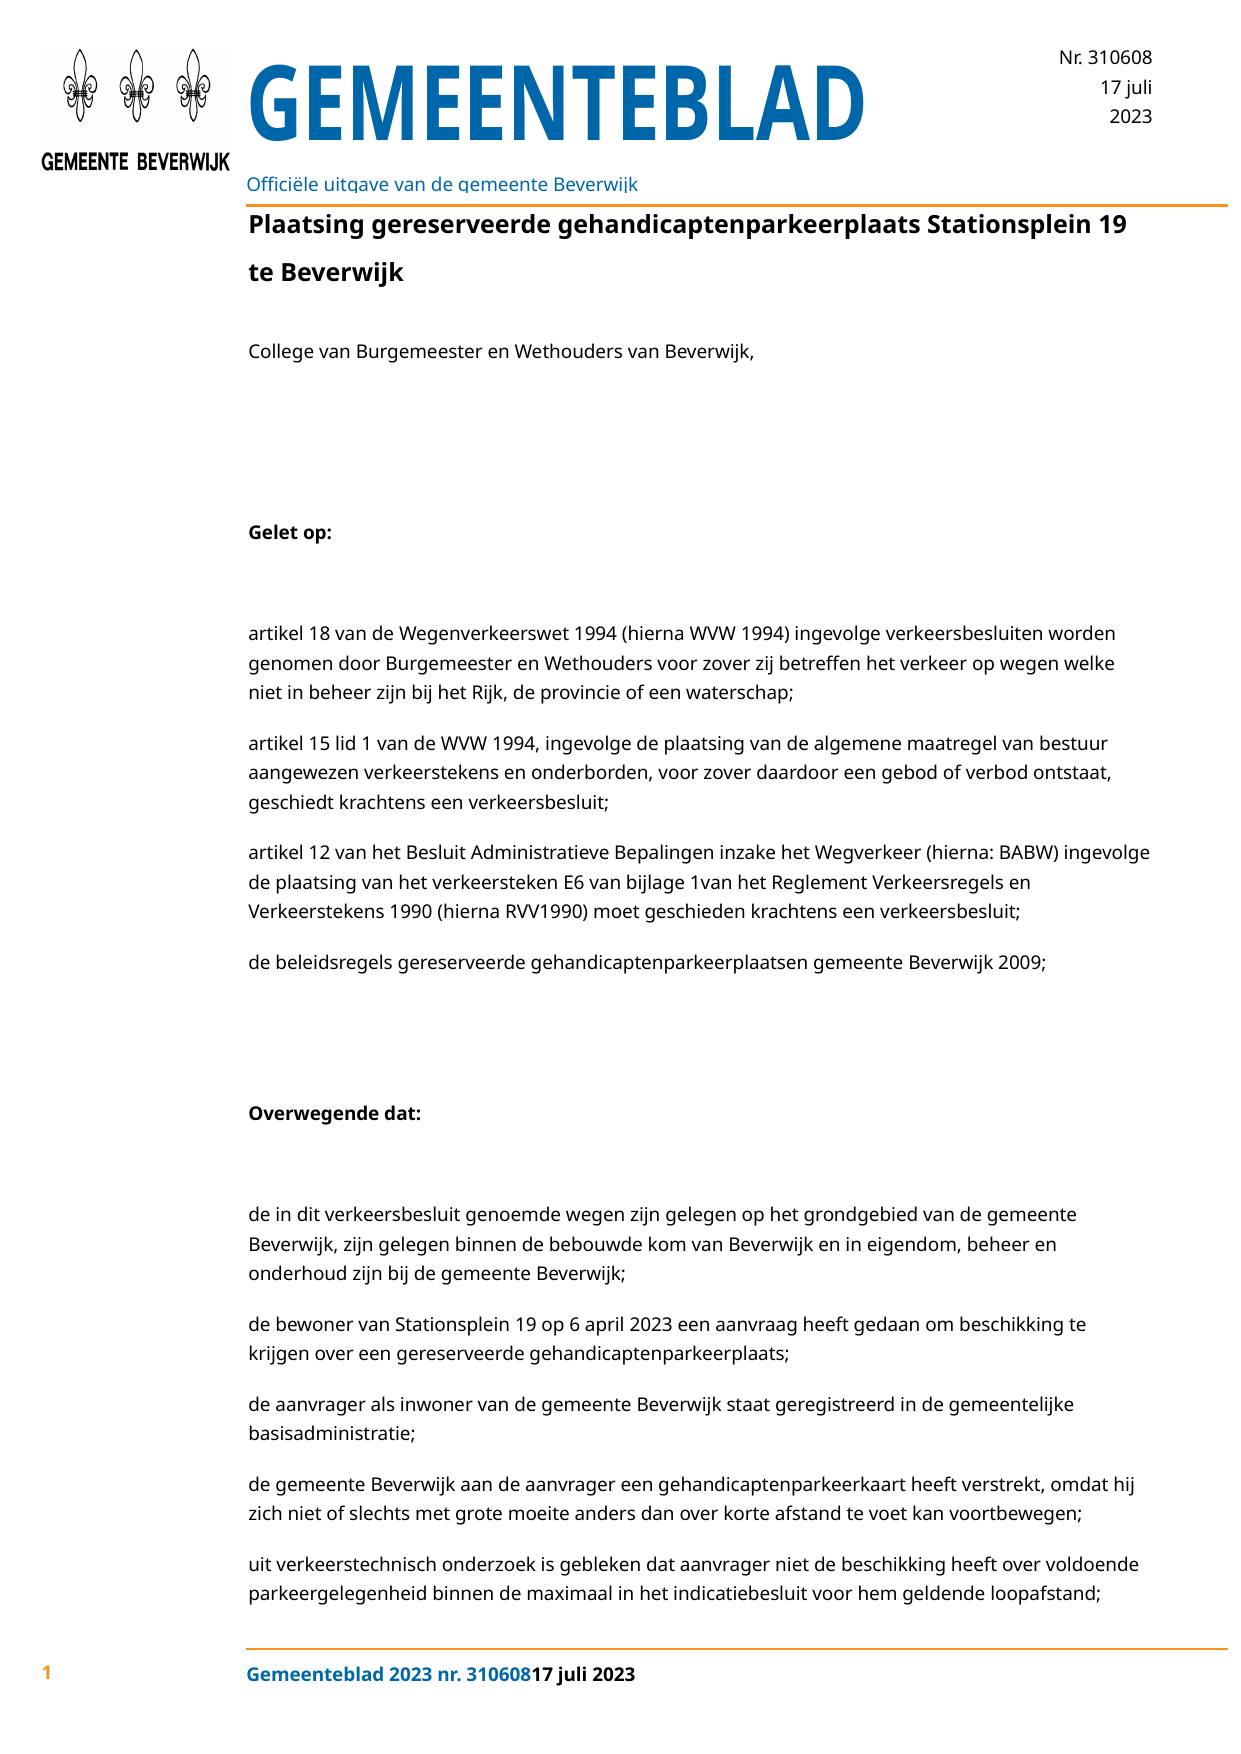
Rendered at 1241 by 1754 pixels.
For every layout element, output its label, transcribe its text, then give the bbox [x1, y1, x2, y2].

text Overwegende dat: [248, 1100, 1152, 1126]
text artikel 18 van de Wegenverkeerswet 1994 (hierna WVW 1994) ingevolge verkeersbesluiten worden genomen door Burgemeester en Wethouders voor zover zij betreffen het verkeer op wegen welke niet in beheer zijn bij het Rijk, de provincie of een waterschap; [248, 620, 1152, 705]
text College van Burgemeester en Wethouders van Beverwijk, [248, 339, 1152, 364]
text uit verkeerstechnisch onderzoek is gebleken dat aanvrager niet de beschikking heeft over voldoende parkeergelegenheid binnen de maximaal in het indicatiebesluit voor hem geldende loopafstand; [248, 1551, 1152, 1606]
picture [41, 47, 231, 172]
text Plaatsing gereserveerde gehandicaptenparkeerplaats Stationsplein 19 te Beverwijk [248, 207, 1152, 288]
text de beleidsregels gereserveerde gehandicaptenparkeerplaatsen gemeente Beverwijk 2009; [248, 949, 1152, 975]
text de bewoner van Stationsplein 19 op 6 april 2023 een aanvraag heeft gedaan om beschikking te krijgen over een gereserveerde gehandicaptenparkeerplaats; [248, 1311, 1152, 1366]
text artikel 12 van het Besluit Administratieve Bepalingen inzake het Wegverkeer (hierna: BABW) ingevolge de plaatsing van het verkeersteken E6 van bijlage 1van het Reglement Verkeersregels en Verkeerstekens 1990 (hierna RVV1990) moet geschieden krachtens een verkeersbesluit; [248, 839, 1152, 924]
text de in dit verkeersbesluit genoemde wegen zijn gelegen op het grondgebied van de gemeente Beverwijk, zijn gelegen binnen de bebouwde kom van Beverwijk en in eigendom, beheer en onderhoud zijn bij de gemeente Beverwijk; [248, 1201, 1152, 1286]
text de gemeente Beverwijk aan de aanvrager een gehandicaptenparkeerkaart heeft verstrekt, omdat hij zich niet of slechts met grote moeite anders dan over korte afstand te voet kan voortbewegen; [248, 1471, 1152, 1526]
text de aanvrager als inwoner van de gemeente Beverwijk staat geregistreerd in de gemeentelijke basisadministratie; [248, 1391, 1152, 1446]
text artikel 15 lid 1 van de WVW 1994, ingevolge de plaatsing van de algemene maatregel van bestuur aangewezen verkeerstekens en onderborden, voor zover daardoor een gebod of verbod ontstaat, geschiedt krachtens een verkeersbesluit; [248, 730, 1152, 815]
text Gelet op: [248, 519, 1152, 545]
